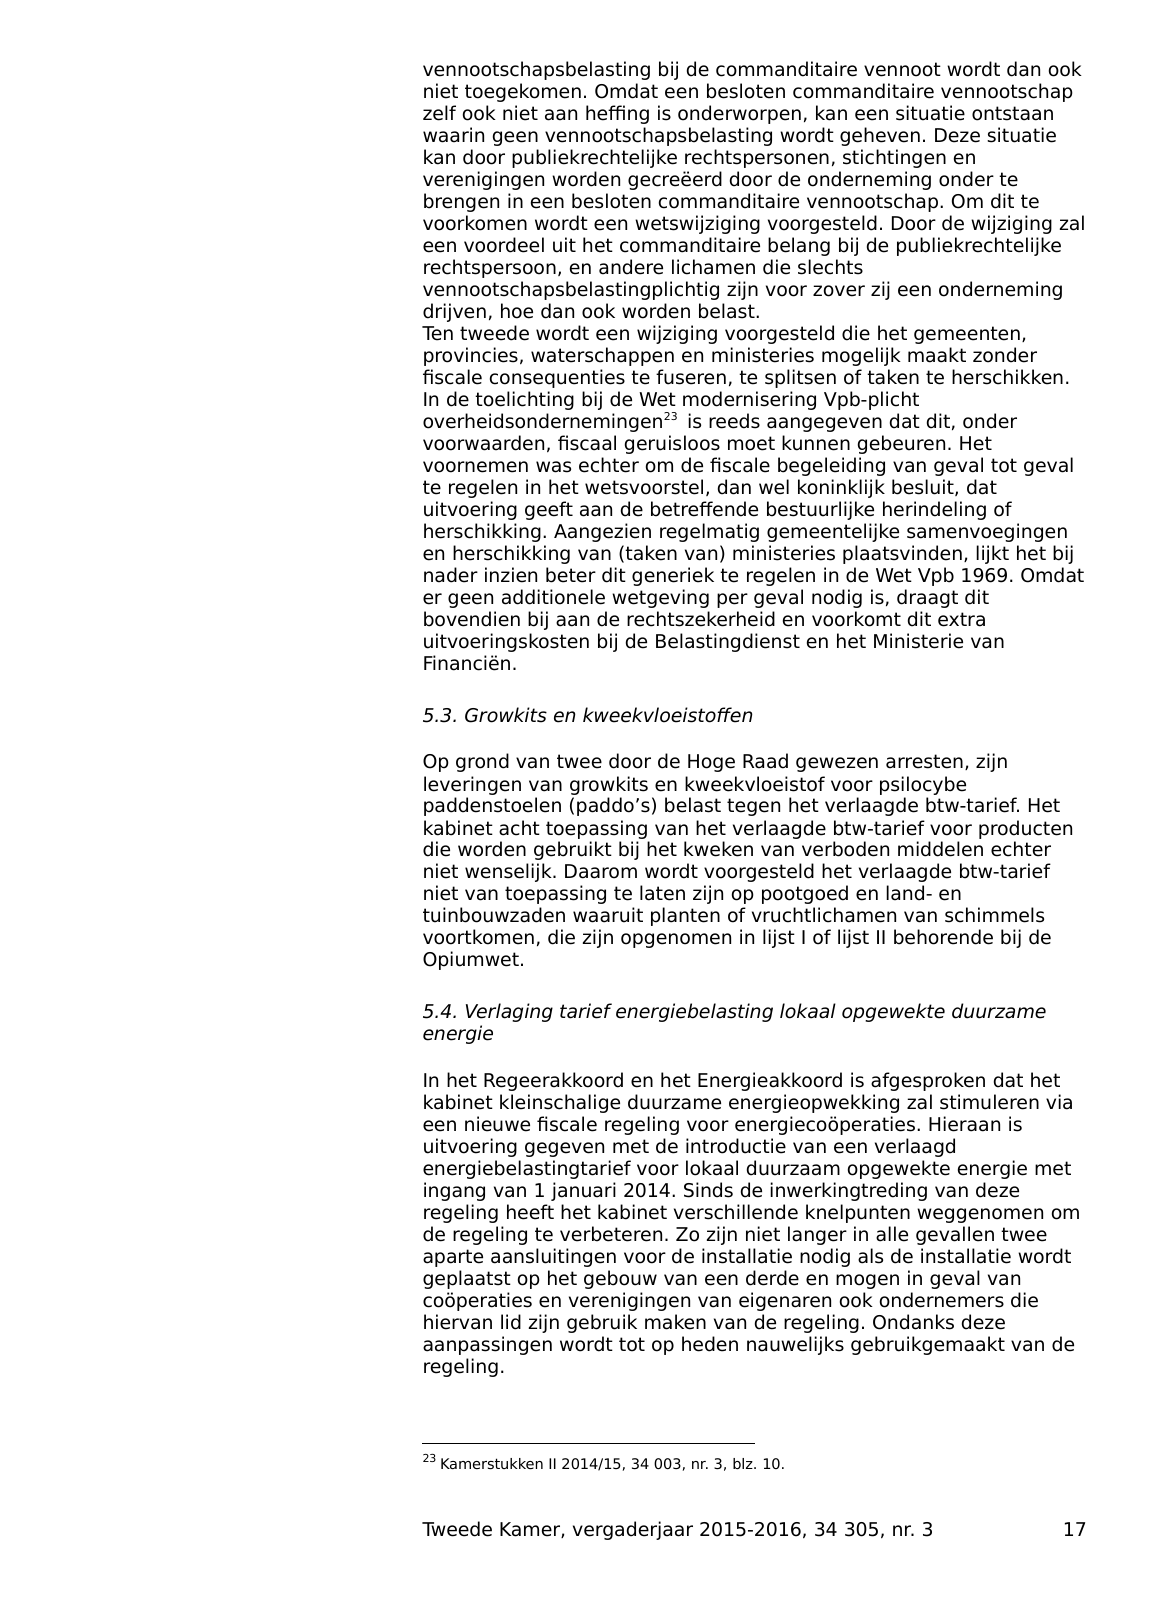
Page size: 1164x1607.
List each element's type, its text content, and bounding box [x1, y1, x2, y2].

subtitle 5.4. Verlaging tarief energiebelasting lokaal opgewekte duurzame energie [422, 1001, 1087, 1045]
text Kamerstukken II 2014/15, 34 003, nr. 3, blz. 10. [422, 1452, 1087, 1474]
text In het Regeerakkoord en het Energieakkoord is afgesproken dat het kabinet kleinschalige duurzame energieopwekking zal stimuleren via een nieuwe fiscale regeling voor energiecoöperaties. Hieraan is uitvoering gegeven met de introductie van een verlaagd energiebelastingtarief voor lokaal duurzaam opgewekte energie met ingang van 1 januari 2014. Sinds de inwerkingtreding van deze regeling heeft het kabinet verschillende knelpunten weggenomen om de regeling te verbeteren. Zo zijn niet langer in alle gevallen twee aparte aansluitingen voor de installatie nodig als de installatie wordt geplaatst op het gebouw van een derde en mogen in geval van coöperaties en verenigingen van eigenaren ook ondernemers die hiervan lid zijn gebruik maken van de regeling. Ondanks deze aanpassingen wordt tot op heden nauwelijks gebruikgemaakt van de regeling. [422, 1070, 1087, 1378]
text Ten tweede wordt een wijziging voorgesteld die het gemeenten, provincies, waterschappen en ministeries mogelijk maakt zonder fiscale consequenties te fuseren, te splitsen of taken te herschikken. In de toelichting bij de Wet modernisering Vpb-plicht overheidsondernemingen is reeds aangegeven dat dit, onder voorwaarden, fiscaal geruisloos moet kunnen gebeuren. Het voornemen was echter om de fiscale begeleiding van geval tot geval te regelen in het wetsvoorstel, dan wel koninklijk besluit, dat uitvoering geeft aan de betreffende bestuurlijke herindeling of herschikking. Aangezien regelmatig gemeentelijke samenvoegingen en herschikking van (taken van) ministeries plaatsvinden, lijkt het bij nader inzien beter dit generiek te regelen in de Wet Vpb 1969. Omdat er geen additionele wetgeving per geval nodig is, draagt dit bovendien bij aan de rechtszekerheid en voorkomt dit extra uitvoeringskosten bij de Belastingdienst en het Ministerie van Financiën. [422, 323, 1087, 674]
text vennootschapsbelasting bij de commanditaire vennoot wordt dan ook niet toegekomen. Omdat een besloten commanditaire vennootschap zelf ook niet aan heffing is onderworpen, kan een situatie ontstaan waarin geen vennootschapsbelasting wordt geheven. Deze situatie kan door publiekrechtelijke rechtspersonen, stichtingen en verenigingen worden gecreëerd door de onderneming onder te brengen in een besloten commanditaire vennootschap. Om dit te voorkomen wordt een wetswijziging voorgesteld. Door de wijziging zal een voordeel uit het commanditaire belang bij de publiekrechtelijke rechtspersoon, en andere lichamen die slechts vennootschapsbelastingplichtig zijn voor zover zij een onderneming drijven, hoe dan ook worden belast. [422, 59, 1087, 323]
subtitle 5.3. Growkits en kweekvloeistoffen [422, 704, 1087, 726]
text Op grond van twee door de Hoge Raad gewezen arresten, zijn leveringen van growkits en kweekvloeistof voor psilocybe paddenstoelen (paddo’s) belast tegen het verlaagde btw-tarief. Het kabinet acht toepassing van het verlaagde btw-tarief voor producten die worden gebruikt bij het kweken van verboden middelen echter niet wenselijk. Daarom wordt voorgesteld het verlaagde btw-tarief niet van toepassing te laten zijn op pootgoed en land- en tuinbouwzaden waaruit planten of vruchtlichamen van schimmels voortkomen, die zijn opgenomen in lijst I of lijst II behorende bij de Opiumwet. [422, 751, 1087, 971]
